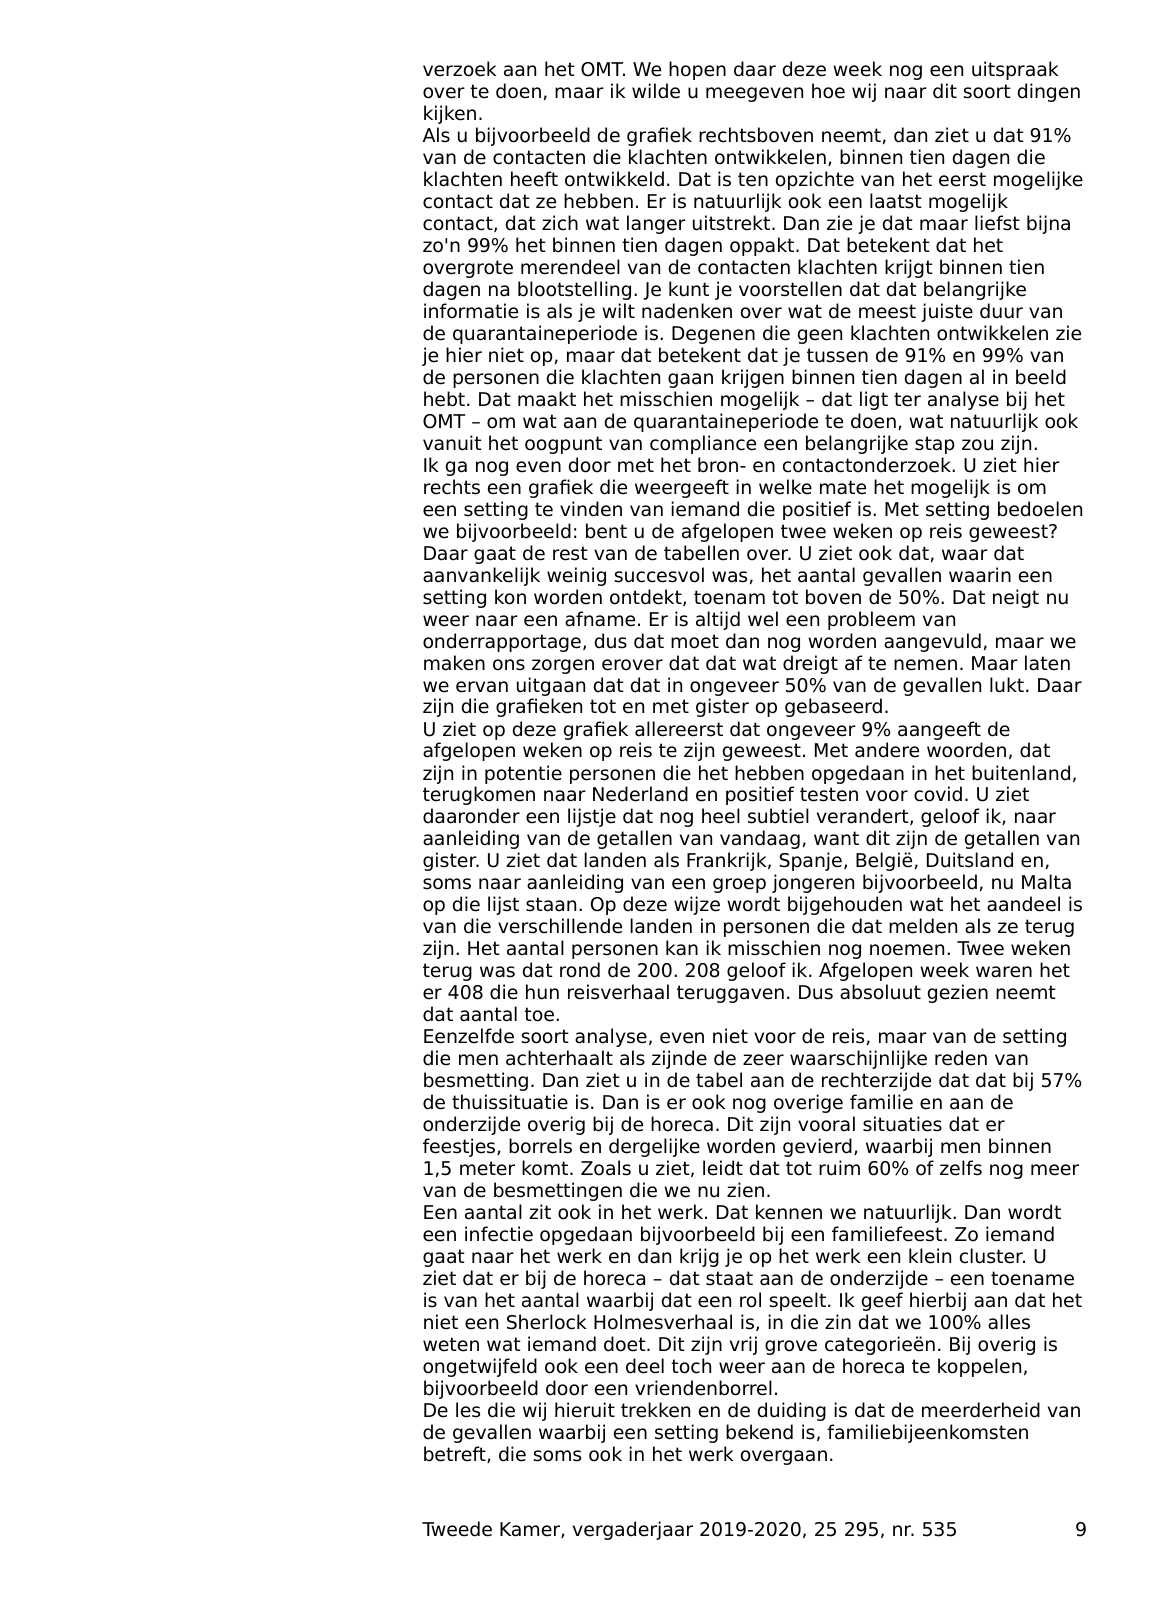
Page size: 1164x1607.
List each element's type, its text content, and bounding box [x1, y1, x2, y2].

text Als u bijvoorbeeld de grafiek rechtsboven neemt, dan ziet u dat 91% van de contacten die klachten ontwikkelen, binnen tien dagen die klachten heeft ontwikkeld. Dat is ten opzichte van het eerst mogelijke contact dat ze hebben. Er is natuurlijk ook een laatst mogelijk contact, dat zich wat langer uitstrekt. Dan zie je dat maar liefst bijna zo'n 99% het binnen tien dagen oppakt. Dat betekent dat het overgrote merendeel van de contacten klachten krijgt binnen tien dagen na blootstelling. Je kunt je voorstellen dat dat belangrijke informatie is als je wilt nadenken over wat de meest juiste duur van de quarantaineperiode is. Degenen die geen klachten ontwikkelen zie je hier niet op, maar dat betekent dat je tussen de 91% en 99% van de personen die klachten gaan krijgen binnen tien dagen al in beeld hebt. Dat maakt het misschien mogelijk – dat ligt ter analyse bij het OMT – om wat aan de quarantaineperiode te doen, wat natuurlijk ook vanuit het oogpunt van compliance een belangrijke stap zou zijn. [422, 125, 1087, 455]
text De les die wij hieruit trekken en de duiding is dat de meerderheid van de gevallen waarbij een setting bekend is, familiebijeenkomsten betreft, die soms ook in het werk overgaan. [422, 1400, 1087, 1466]
text Ik ga nog even door met het bron- en contactonderzoek. U ziet hier rechts een grafiek die weergeeft in welke mate het mogelijk is om een setting te vinden van iemand die positief is. Met setting bedoelen we bijvoorbeeld: bent u de afgelopen twee weken op reis geweest? Daar gaat de rest van de tabellen over. U ziet ook dat, waar dat aanvankelijk weinig succesvol was, het aantal gevallen waarin een setting kon worden ontdekt, toenam tot boven de 50%. Dat neigt nu weer naar een afname. Er is altijd wel een probleem van onderrapportage, dus dat moet dan nog worden aangevuld, maar we maken ons zorgen erover dat dat wat dreigt af te nemen. Maar laten we ervan uitgaan dat dat in ongeveer 50% van de gevallen lukt. Daar zijn die grafieken tot en met gister op gebaseerd. [422, 455, 1087, 718]
text verzoek aan het OMT. We hopen daar deze week nog een uitspraak over te doen, maar ik wilde u meegeven hoe wij naar dit soort dingen kijken. [422, 59, 1087, 125]
text Een aantal zit ook in het werk. Dat kennen we natuurlijk. Dan wordt een infectie opgedaan bijvoorbeeld bij een familiefeest. Zo iemand gaat naar het werk en dan krijg je op het werk een klein cluster. U ziet dat er bij de horeca – dat staat aan de onderzijde – een toename is van het aantal waarbij dat een rol speelt. Ik geef hierbij aan dat het niet een Sherlock Holmesverhaal is, in die zin dat we 100% alles weten wat iemand doet. Dit zijn vrij grove categorieën. Bij overig is ongetwijfeld ook een deel toch weer aan de horeca te koppelen, bijvoorbeeld door een vriendenborrel. [422, 1202, 1087, 1400]
text U ziet op deze grafiek allereerst dat ongeveer 9% aangeeft de afgelopen weken op reis te zijn geweest. Met andere woorden, dat zijn in potentie personen die het hebben opgedaan in het buitenland, terugkomen naar Nederland en positief testen voor covid. U ziet daaronder een lijstje dat nog heel subtiel verandert, geloof ik, naar aanleiding van de getallen van vandaag, want dit zijn de getallen van gister. U ziet dat landen als Frankrijk, Spanje, België, Duitsland en, soms naar aanleiding van een groep jongeren bijvoorbeeld, nu Malta op die lijst staan. Op deze wijze wordt bijgehouden wat het aandeel is van die verschillende landen in personen die dat melden als ze terug zijn. Het aantal personen kan ik misschien nog noemen. Twee weken terug was dat rond de 200. 208 geloof ik. Afgelopen week waren het er 408 die hun reisverhaal teruggaven. Dus absoluut gezien neemt dat aantal toe. [422, 718, 1087, 1026]
text Eenzelfde soort analyse, even niet voor de reis, maar van de setting die men achterhaalt als zijnde de zeer waarschijnlijke reden van besmetting. Dan ziet u in de tabel aan de rechterzijde dat dat bij 57% de thuissituatie is. Dan is er ook nog overige familie en aan de onderzijde overig bij de horeca. Dit zijn vooral situaties dat er feestjes, borrels en dergelijke worden gevierd, waarbij men binnen 1,5 meter komt. Zoals u ziet, leidt dat tot ruim 60% of zelfs nog meer van de besmettingen die we nu zien. [422, 1026, 1087, 1202]
